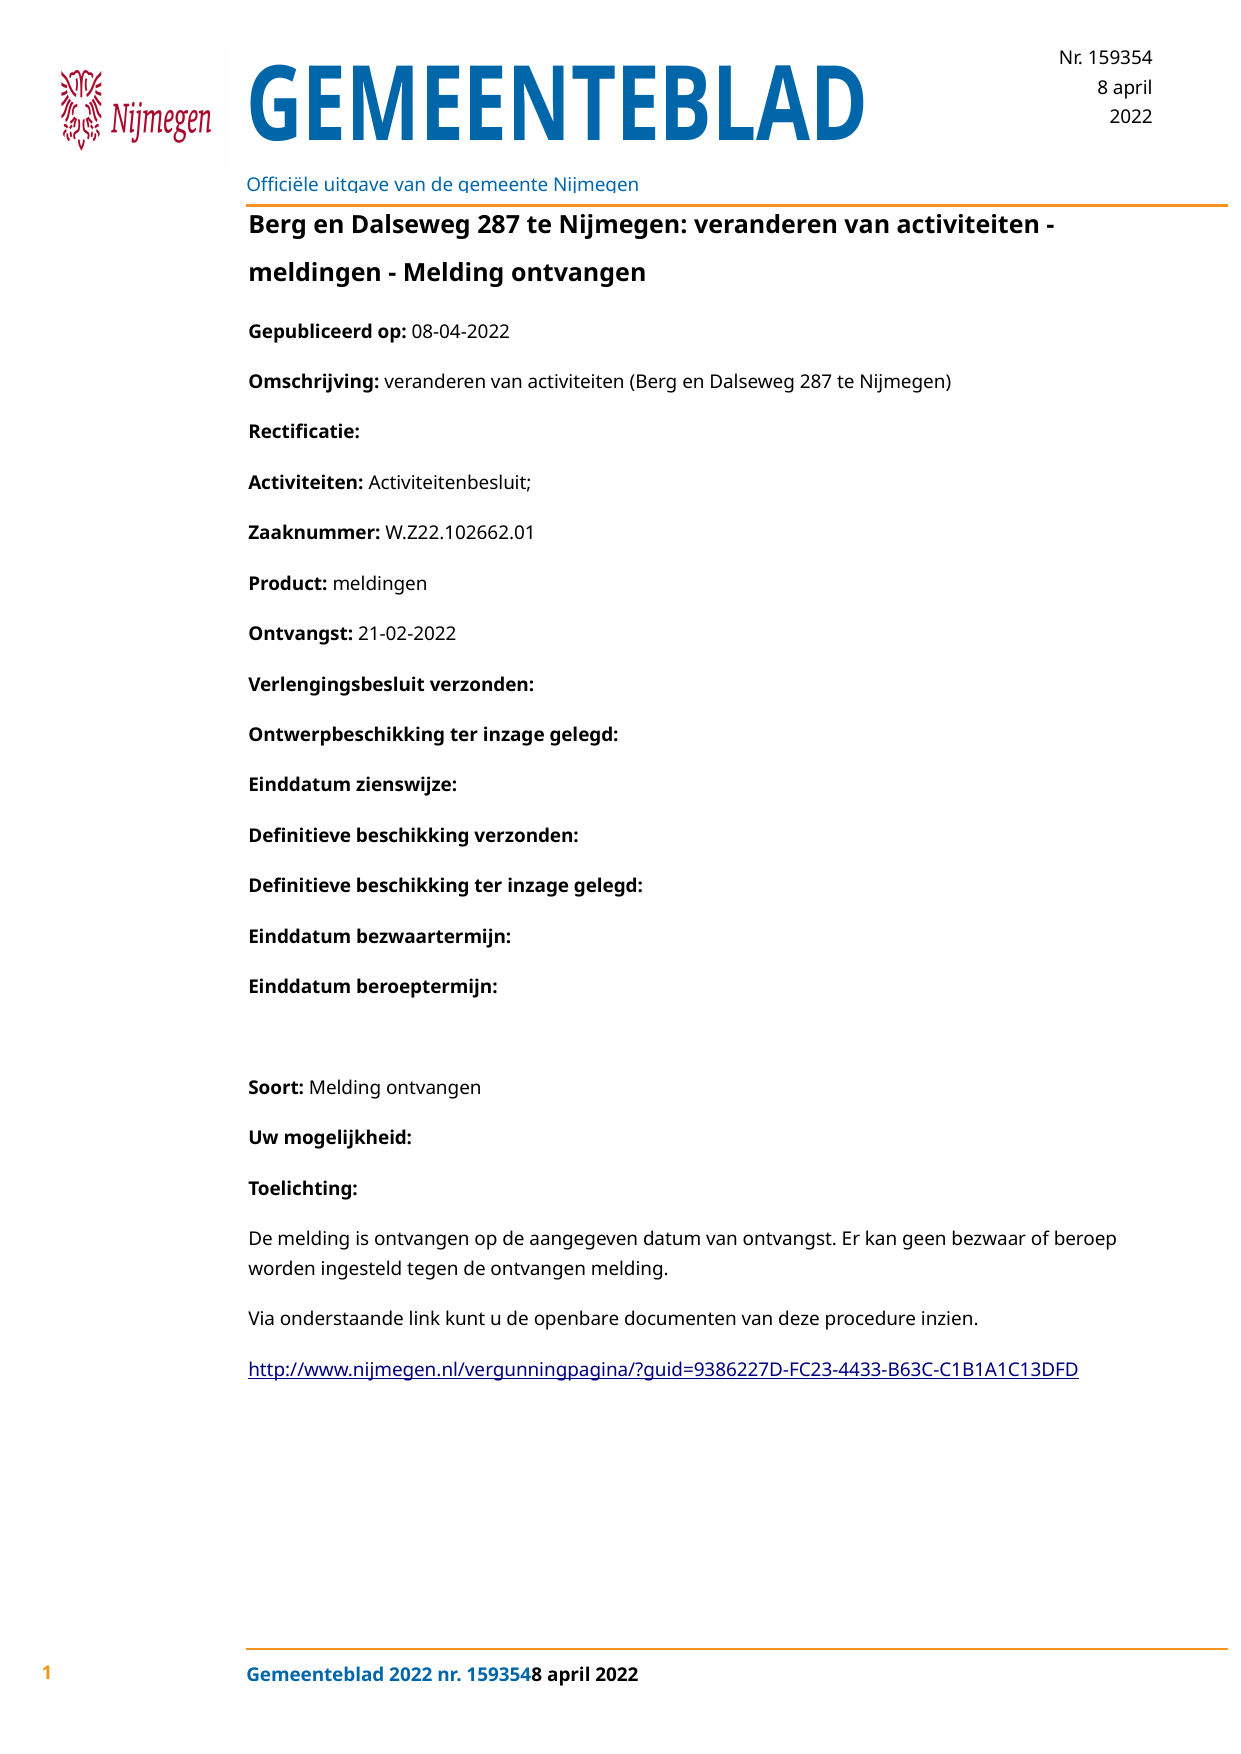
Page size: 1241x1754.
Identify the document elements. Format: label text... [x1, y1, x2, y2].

text Activiteiten: Activiteitenbesluit; [248, 469, 1152, 495]
text Uw mogelijkheid: [248, 1124, 1152, 1150]
text Ontvangst: 21-02-2022 [248, 620, 1152, 646]
picture [41, 47, 231, 172]
text Einddatum beroeptermijn: [248, 973, 1152, 999]
text Via onderstaande link kunt u de openbare documenten van deze procedure inzien. [248, 1305, 1152, 1331]
text Product: meldingen [248, 570, 1152, 596]
text Verlengingsbesluit verzonden: [248, 671, 1152, 697]
text http://www.nijmegen.nl/vergunningpagina/?guid=9386227D-FC23-4433-B63C-C1B1A1C13DFD [248, 1356, 1152, 1382]
text Definitieve beschikking verzonden: [248, 822, 1152, 848]
text Gepubliceerd op: 08-04-2022 [248, 318, 1152, 344]
text Berg en Dalseweg 287 te Nijmegen: veranderen van activiteiten - meldingen - Melding ontvangen [248, 207, 1152, 288]
text Rectificatie: [248, 419, 1152, 444]
text Omschrijving: veranderen van activiteiten (Berg en Dalseweg 287 te Nijmegen) [248, 368, 1152, 394]
text Toelichting: [248, 1175, 1152, 1201]
text Soort: Melding ontvangen [248, 1074, 1152, 1100]
text Ontwerpbeschikking ter inzage gelegd: [248, 721, 1152, 747]
text Definitieve beschikking ter inzage gelegd: [248, 872, 1152, 898]
text De melding is ontvangen op de aangegeven datum van ontvangst. Er kan geen bezwaar of beroep worden ingesteld tegen de ontvangen melding. [248, 1225, 1152, 1281]
text Einddatum zienswijze: [248, 772, 1152, 797]
text Einddatum bezwaartermijn: [248, 923, 1152, 949]
text Zaaknummer: W.Z22.102662.01 [248, 519, 1152, 545]
